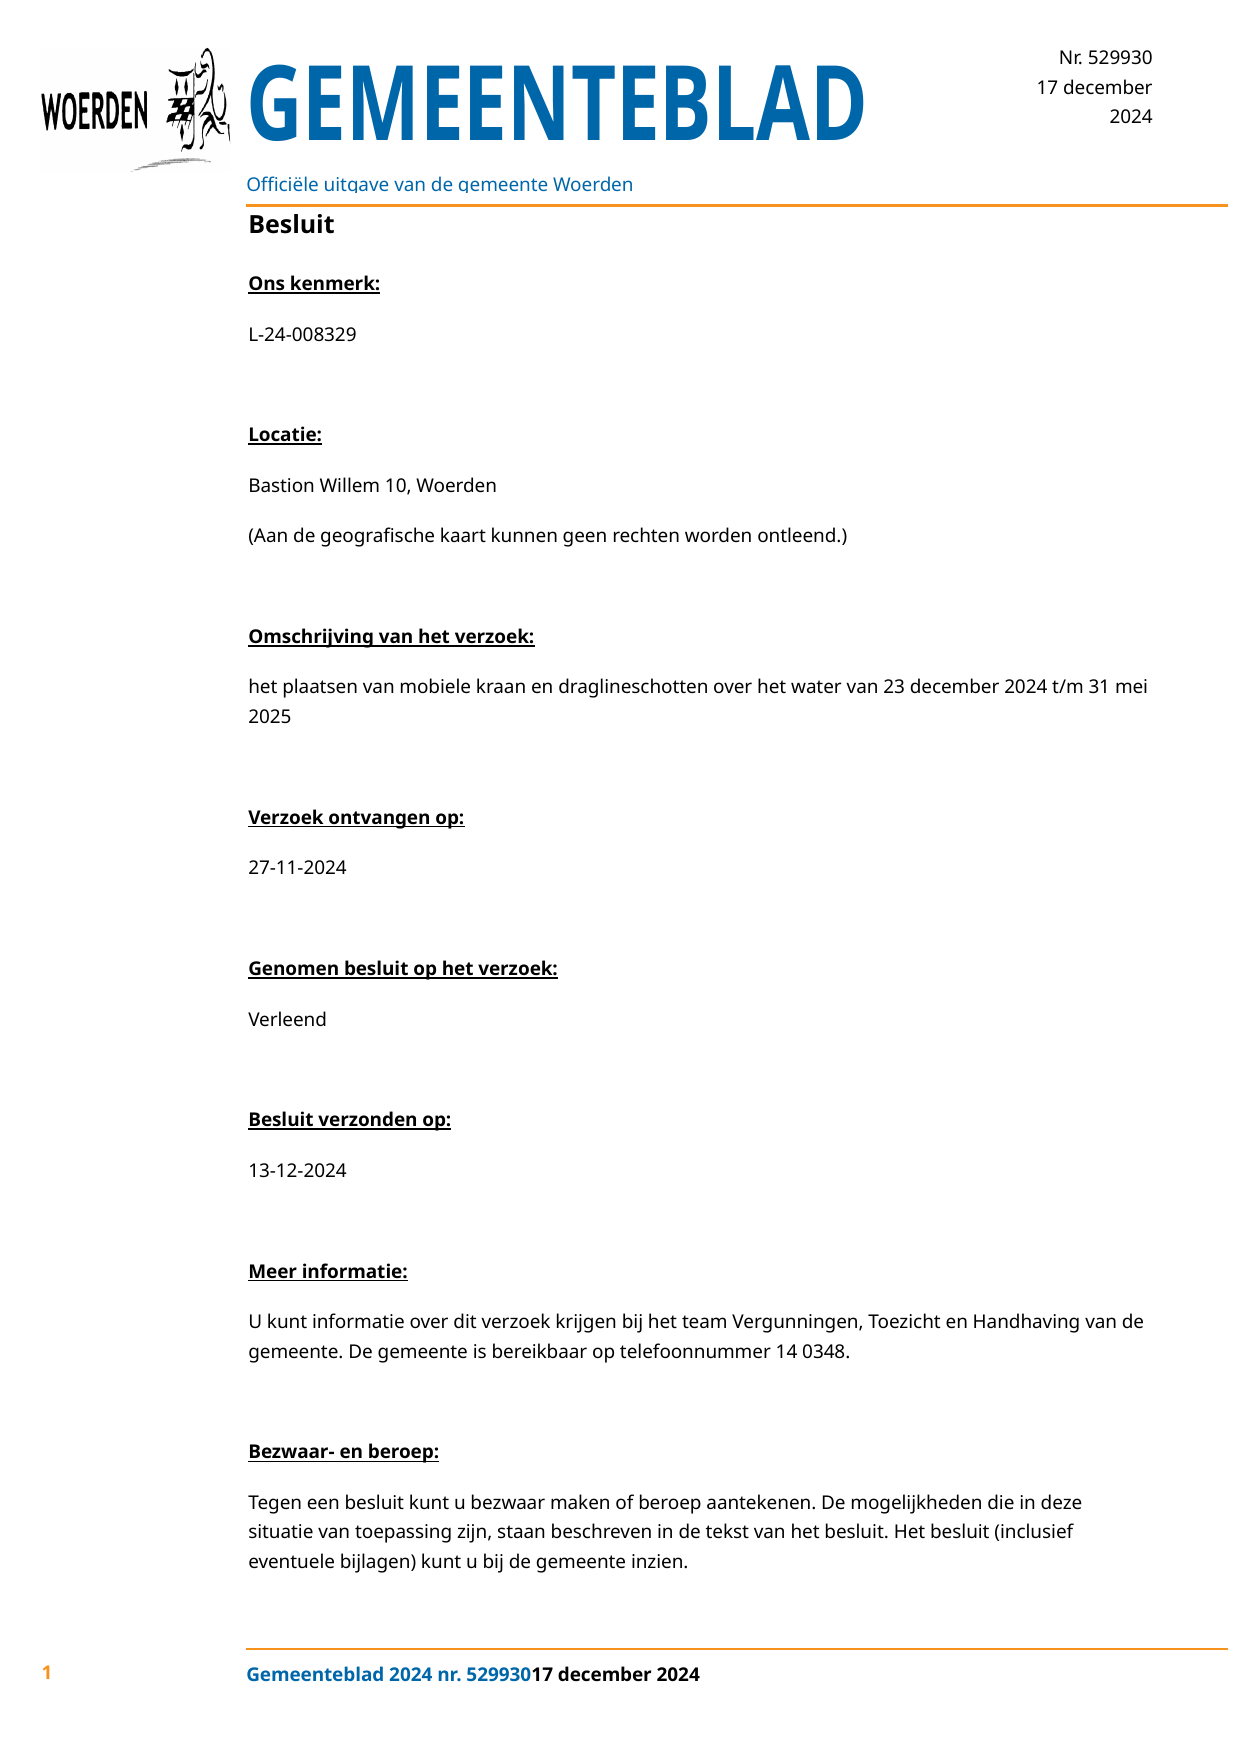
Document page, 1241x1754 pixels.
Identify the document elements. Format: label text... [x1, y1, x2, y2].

picture [41, 47, 231, 172]
text U kunt informatie over dit verzoek krijgen bij het team Vergunningen, Toezicht en Handhaving van de gemeente. De gemeente is bereikbaar op telefoonnummer 14 0348. [248, 1308, 1152, 1363]
text Locatie: [248, 422, 1152, 447]
text Besluit [248, 207, 1152, 241]
text Tegen een besluit kunt u bezwaar maken of beroep aantekenen. De mogelijkheden die in deze situatie van toepassing zijn, staan beschreven in de tekst van het besluit. Het besluit (inclusief eventuele bijlagen) kunt u bij de gemeente inzien. [248, 1489, 1152, 1574]
text Bastion Willem 10, Woerden [248, 472, 1152, 498]
text Verleend [248, 1006, 1152, 1031]
text Besluit verzonden op: [248, 1107, 1152, 1132]
text het plaatsen van mobiele kraan en draglineschotten over het water van 23 december 2024 t/m 31 mei 2025 [248, 674, 1152, 729]
text Bezwaar- en beroep: [248, 1439, 1152, 1464]
text Meer informatie: [248, 1258, 1152, 1283]
text L-24-008329 [248, 321, 1152, 346]
text Genomen besluit op het verzoek: [248, 955, 1152, 981]
text 27-11-2024 [248, 854, 1152, 880]
text Ons kenmerk: [248, 270, 1152, 296]
text Omschrijving van het verzoek: [248, 623, 1152, 649]
text Verzoek ontvangen op: [248, 804, 1152, 830]
text (Aan de geografische kaart kunnen geen rechten worden ontleend.) [248, 522, 1152, 548]
text 13-12-2024 [248, 1157, 1152, 1183]
